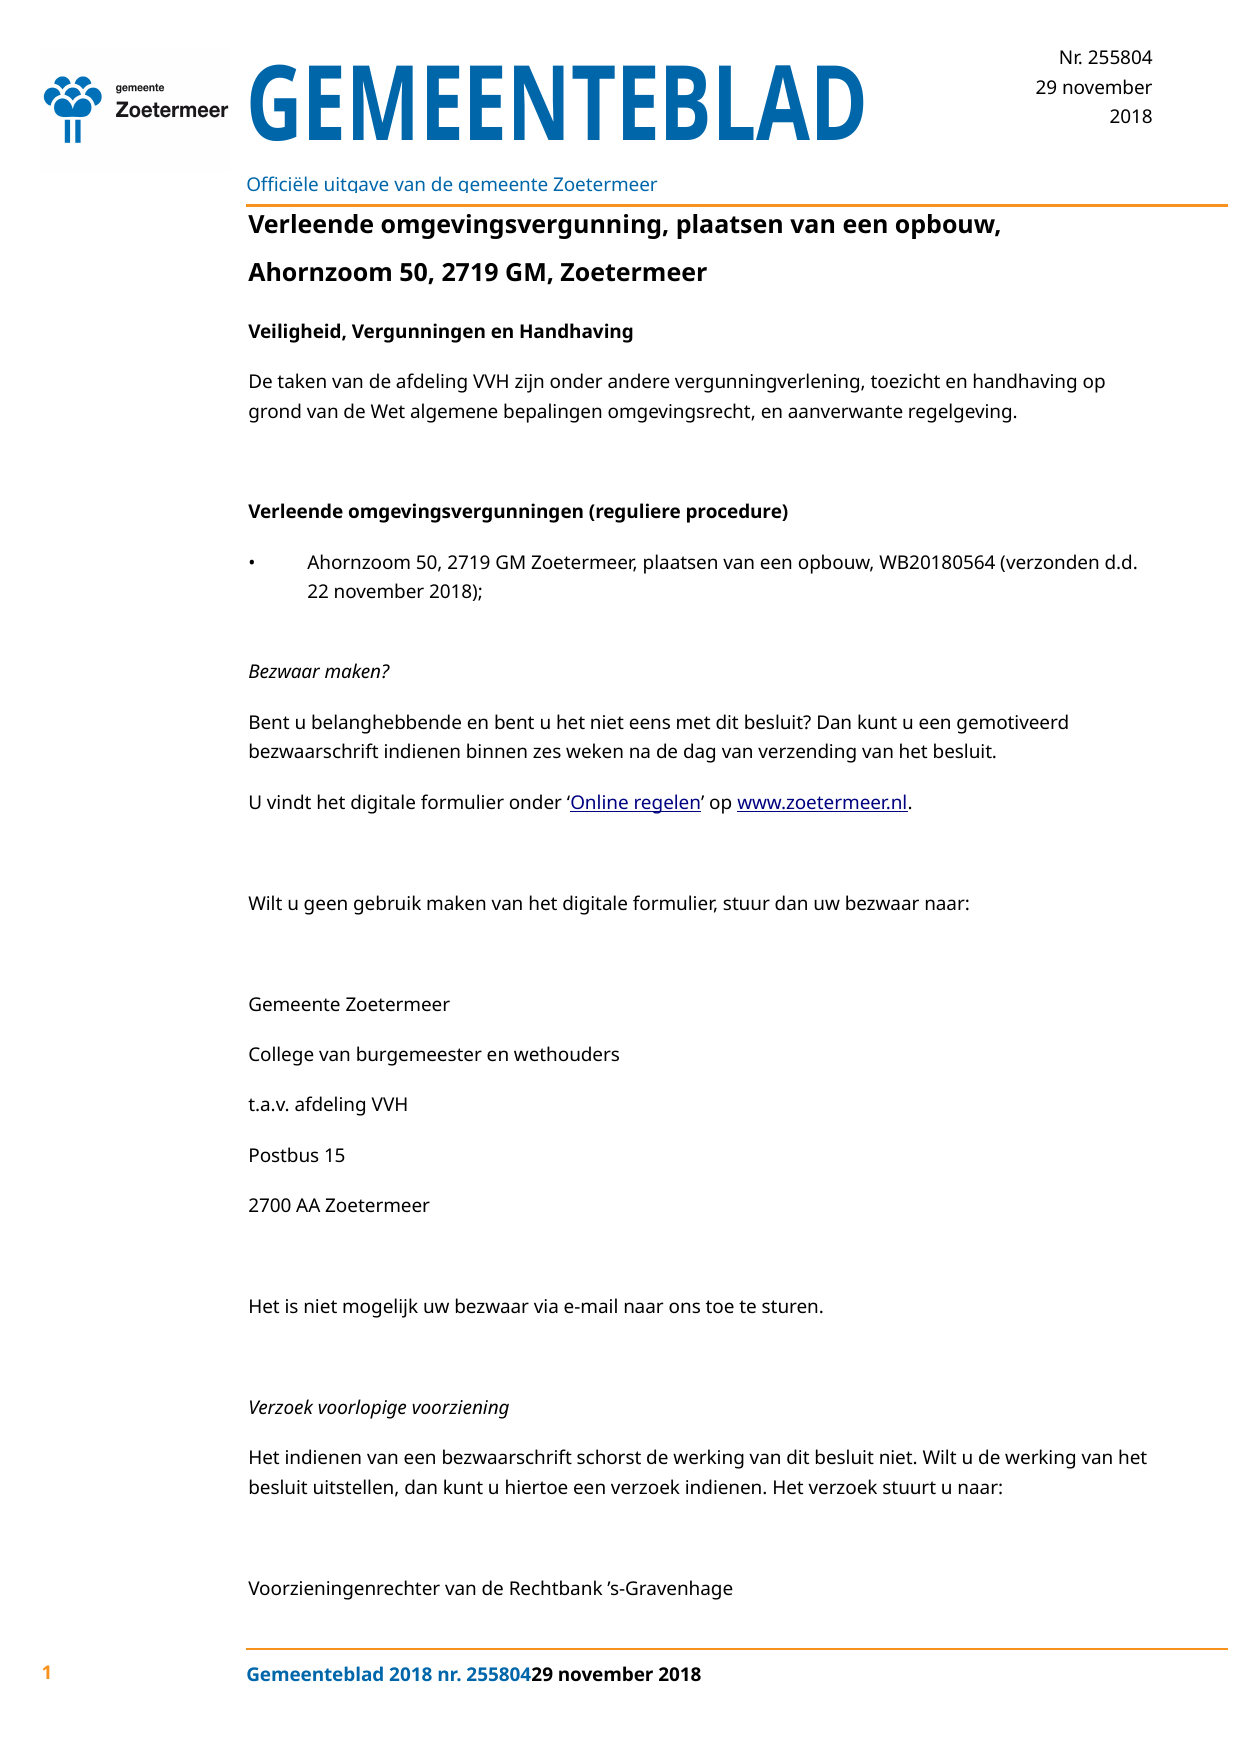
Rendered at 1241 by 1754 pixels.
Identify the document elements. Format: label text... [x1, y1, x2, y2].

text Verleende omgevingsvergunningen (reguliere procedure) [248, 499, 1152, 524]
text College van burgemeester en wethouders [248, 1041, 1152, 1067]
text Postbus 15 [248, 1142, 1152, 1168]
text Bent u belanghebbende en bent u het niet eens met dit besluit? Dan kunt u een gemotiveerd bezwaarschrift indienen binnen zes weken na de dag van verzending van het besluit. [248, 709, 1152, 764]
picture [41, 47, 231, 172]
text Voorzieningenrechter van de Rechtbank ’s-Gravenhage [248, 1575, 1152, 1601]
text t.a.v. afdeling VVH [248, 1092, 1152, 1117]
text Het is niet mogelijk uw bezwaar via e-mail naar ons toe te sturen. [248, 1293, 1152, 1319]
text Gemeente Zoetermeer [248, 991, 1152, 1017]
text Veiligheid, Vergunningen en Handhaving [248, 318, 1152, 344]
text Het indienen van een bezwaarschrift schorst de werking van dit besluit niet. Wilt u de werking van het besluit uitstellen, dan kunt u hiertoe een verzoek indienen. Het verzoek stuurt u naar: [248, 1444, 1152, 1500]
text Verleende omgevingsvergunning, plaatsen van een opbouw, Ahornzoom 50, 2719 GM, Zoetermeer [248, 207, 1152, 288]
text Wilt u geen gebruik maken van het digitale formulier, stuur dan uw bezwaar naar: [248, 890, 1152, 916]
text De taken van de afdeling VVH zijn onder andere vergunningverlening, toezicht en handhaving op grond van de Wet algemene bepalingen omgevingsrecht, en aanverwante regelgeving. [248, 368, 1152, 424]
text 2700 AA Zoetermeer [248, 1192, 1152, 1218]
text U vindt het digitale formulier onder ‘Online regelen’ op www.zoetermeer.nl. [248, 789, 1152, 815]
text Bezwaar maken? [248, 659, 1152, 684]
list Ahornzoom 50, 2719 GM Zoetermeer, plaatsen van een opbouw, WB20180564 (verzonden d.d. 22 november 2018); [248, 549, 1152, 604]
text Verzoek voorlopige voorziening [248, 1394, 1152, 1420]
